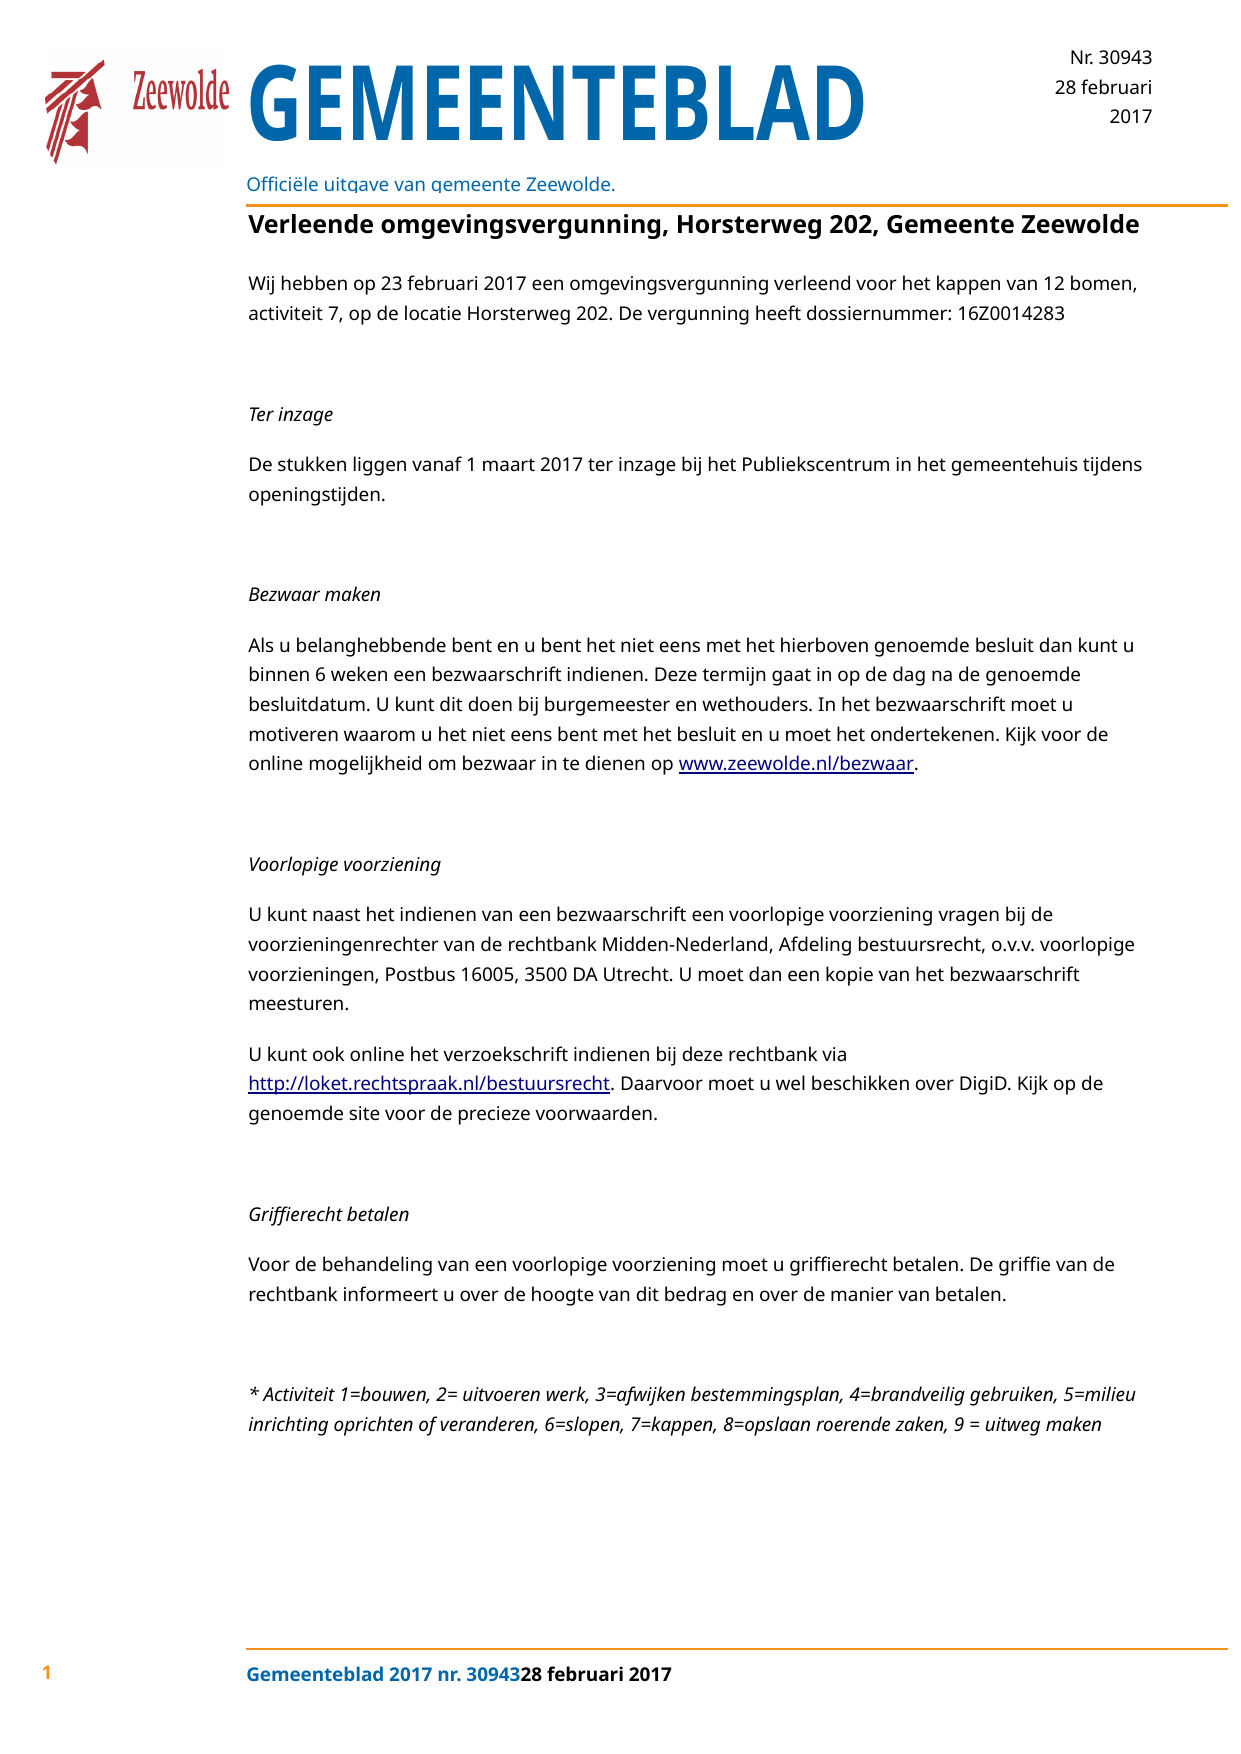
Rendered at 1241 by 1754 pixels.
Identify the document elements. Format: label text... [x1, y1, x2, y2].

text U kunt naast het indienen van een bezwaarschrift een voorlopige voorziening vragen bij de voorzieningenrechter van de rechtbank Midden-Nederland, Afdeling bestuursrecht, o.v.v. voorlopige voorzieningen, Postbus 16005, 3500 DA Utrecht. U moet dan een kopie van het bezwaarschrift meesturen. [248, 902, 1152, 1016]
text Voor de behandeling van een voorlopige voorziening moet u griffierecht betalen. De griffie van de rechtbank informeert u over de hoogte van dit bedrag en over de manier van betalen. [248, 1251, 1152, 1306]
text * Activiteit 1=bouwen, 2= uitvoeren werk, 3=afwijken bestemmingsplan, 4=brandveilig gebruiken, 5=milieu inrichting oprichten of veranderen, 6=slopen, 7=kappen, 8=opslaan roerende zaken, 9 = uitweg maken [248, 1382, 1152, 1437]
text Verleende omgevingsvergunning, Horsterweg 202, Gemeente Zeewolde [248, 207, 1152, 241]
text Als u belanghebbende bent en u bent het niet eens met het hierboven genoemde besluit dan kunt u binnen 6 weken een bezwaarschrift indienen. Deze termijn gaat in op de dag na de genoemde besluitdatum. U kunt dit doen bij burgemeester en wethouders. In het bezwaarschrift moet u motiveren waarom u het niet eens bent met het besluit en u moet het ondertekenen. Kijk voor de online mogelijkheid om bezwaar in te dienen op www.zeewolde.nl/bezwaar. [248, 632, 1152, 776]
picture [41, 47, 231, 172]
text Bezwaar maken [248, 582, 1152, 607]
text Wij hebben op 23 februari 2017 een omgevingsvergunning verleend voor het kappen van 12 bomen, activiteit 7, op de locatie Horsterweg 202. De vergunning heeft dossiernummer: 16Z0014283 [248, 270, 1152, 326]
text Griffierecht betalen [248, 1201, 1152, 1226]
text Voorlopige voorziening [248, 851, 1152, 877]
text De stukken liggen vanaf 1 maart 2017 ter inzage bij het Publiekscentrum in het gemeentehuis tijdens openingstijden. [248, 451, 1152, 506]
text U kunt ook online het verzoekschrift indienen bij deze rechtbank via http://loket.rechtspraak.nl/bestuursrecht. Daarvoor moet u wel beschikken over DigiD. Kijk op de genoemde site voor de precieze voorwaarden. [248, 1041, 1152, 1126]
text Ter inzage [248, 401, 1152, 426]
